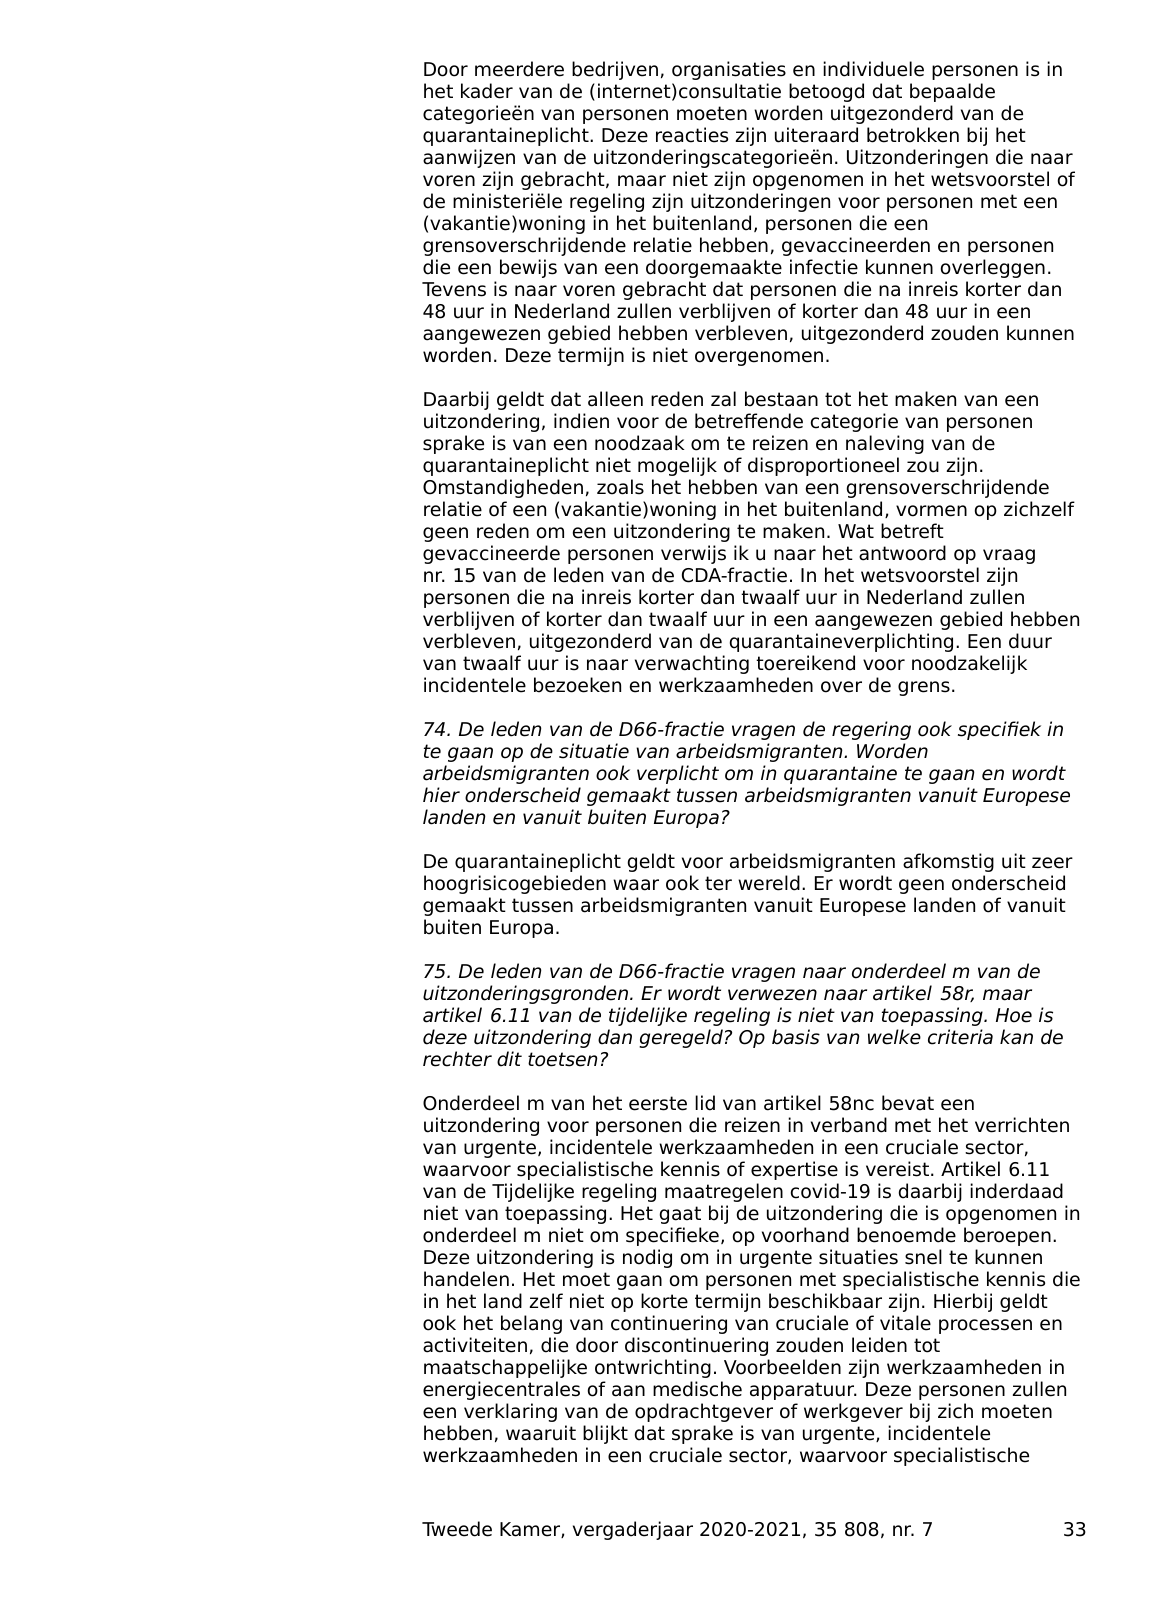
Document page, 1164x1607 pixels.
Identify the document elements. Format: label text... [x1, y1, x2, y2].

text Onderdeel m van het eerste lid van artikel 58nc bevat een uitzondering voor personen die reizen in verband met het verrichten van urgente, incidentele werkzaamheden in een cruciale sector, waarvoor specialistische kennis of expertise is vereist. Artikel 6.11 van de Tijdelijke regeling maatregelen covid-19 is daarbij inderdaad niet van toepassing. Het gaat bij de uitzondering die is opgenomen in onderdeel m niet om specifieke, op voorhand benoemde beroepen. Deze uitzondering is nodig om in urgente situaties snel te kunnen handelen. Het moet gaan om personen met specialistische kennis die in het land zelf niet op korte termijn beschikbaar zijn. Hierbij geldt ook het belang van continuering van cruciale of vitale processen en activiteiten, die door discontinuering zouden leiden tot maatschappelijke ontwrichting. Voorbeelden zijn werkzaamheden in energiecentrales of aan medische apparatuur. Deze personen zullen een verklaring van de opdrachtgever of werkgever bij zich moeten hebben, waaruit blijkt dat sprake is van urgente, incidentele werkzaamheden in een cruciale sector, waarvoor specialistische [422, 1093, 1087, 1467]
text 75. De leden van de D66-fractie vragen naar onderdeel m van de uitzonderingsgronden. Er wordt verwezen naar artikel 58r, maar artikel 6.11 van de tijdelijke regeling is niet van toepassing. Hoe is deze uitzondering dan geregeld? Op basis van welke criteria kan de rechter dit toetsen? [422, 961, 1087, 1071]
text 74. De leden van de D66-fractie vragen de regering ook specifiek in te gaan op de situatie van arbeidsmigranten. Worden arbeidsmigranten ook verplicht om in quarantaine te gaan en wordt hier onderscheid gemaakt tussen arbeidsmigranten vanuit Europese landen en vanuit buiten Europa? [422, 719, 1087, 829]
text Daarbij geldt dat alleen reden zal bestaan tot het maken van een uitzondering, indien voor de betreffende categorie van personen sprake is van een noodzaak om te reizen en naleving van de quarantaineplicht niet mogelijk of disproportioneel zou zijn. Omstandigheden, zoals het hebben van een grensoverschrijdende relatie of een (vakantie)woning in het buitenland, vormen op zichzelf geen reden om een uitzondering te maken. Wat betreft gevaccineerde personen verwijs ik u naar het antwoord op vraag nr. 15 van de leden van de CDA-fractie. In het wetsvoorstel zijn personen die na inreis korter dan twaalf uur in Nederland zullen verblijven of korter dan twaalf uur in een aangewezen gebied hebben verbleven, uitgezonderd van de quarantaineverplichting. Een duur van twaalf uur is naar verwachting toereikend voor noodzakelijk incidentele bezoeken en werkzaamheden over de grens. [422, 389, 1087, 697]
text De quarantaineplicht geldt voor arbeidsmigranten afkomstig uit zeer hoogrisicogebieden waar ook ter wereld. Er wordt geen onderscheid gemaakt tussen arbeidsmigranten vanuit Europese landen of vanuit buiten Europa. [422, 851, 1087, 939]
text Door meerdere bedrijven, organisaties en individuele personen is in het kader van de (internet)consultatie betoogd dat bepaalde categorieën van personen moeten worden uitgezonderd van de quarantaineplicht. Deze reacties zijn uiteraard betrokken bij het aanwijzen van de uitzonderingscategorieën. Uitzonderingen die naar voren zijn gebracht, maar niet zijn opgenomen in het wetsvoorstel of de ministeriële regeling zijn uitzonderingen voor personen met een (vakantie)woning in het buitenland, personen die een grensoverschrijdende relatie hebben, gevaccineerden en personen die een bewijs van een doorgemaakte infectie kunnen overleggen. Tevens is naar voren gebracht dat personen die na inreis korter dan 48 uur in Nederland zullen verblijven of korter dan 48 uur in een aangewezen gebied hebben verbleven, uitgezonderd zouden kunnen worden. Deze termijn is niet overgenomen. [422, 59, 1087, 367]
